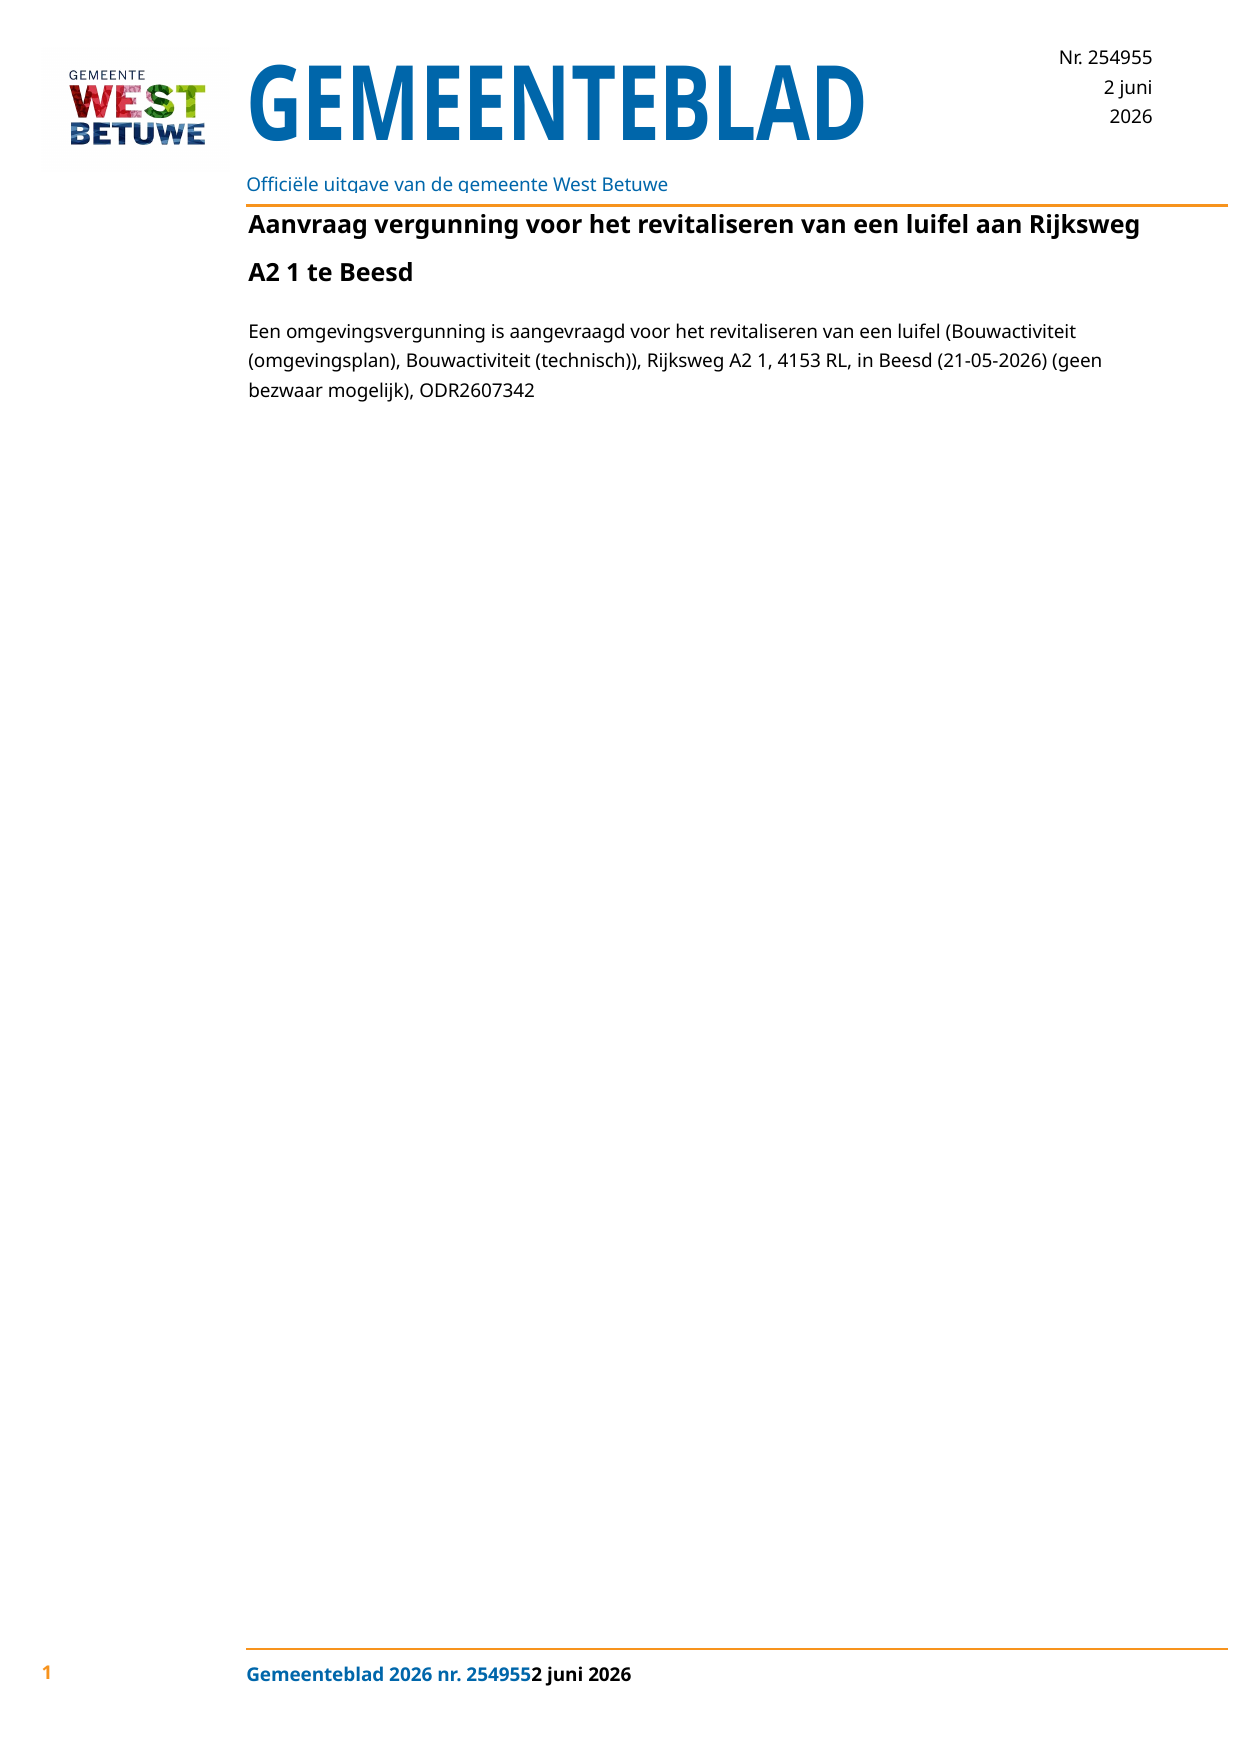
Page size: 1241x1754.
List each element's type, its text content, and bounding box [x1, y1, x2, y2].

text Een omgevingsvergunning is aangevraagd voor het revitaliseren van een luifel (Bouwactiviteit (omgevingsplan), Bouwactiviteit (technisch)), Rijksweg A2 1, 4153 RL, in Beesd (21-05-2026) (geen bezwaar mogelijk), ODR2607342 [248, 318, 1152, 403]
picture [41, 47, 231, 172]
text Aanvraag vergunning voor het revitaliseren van een luifel aan Rijksweg A2 1 te Beesd [248, 207, 1152, 288]
